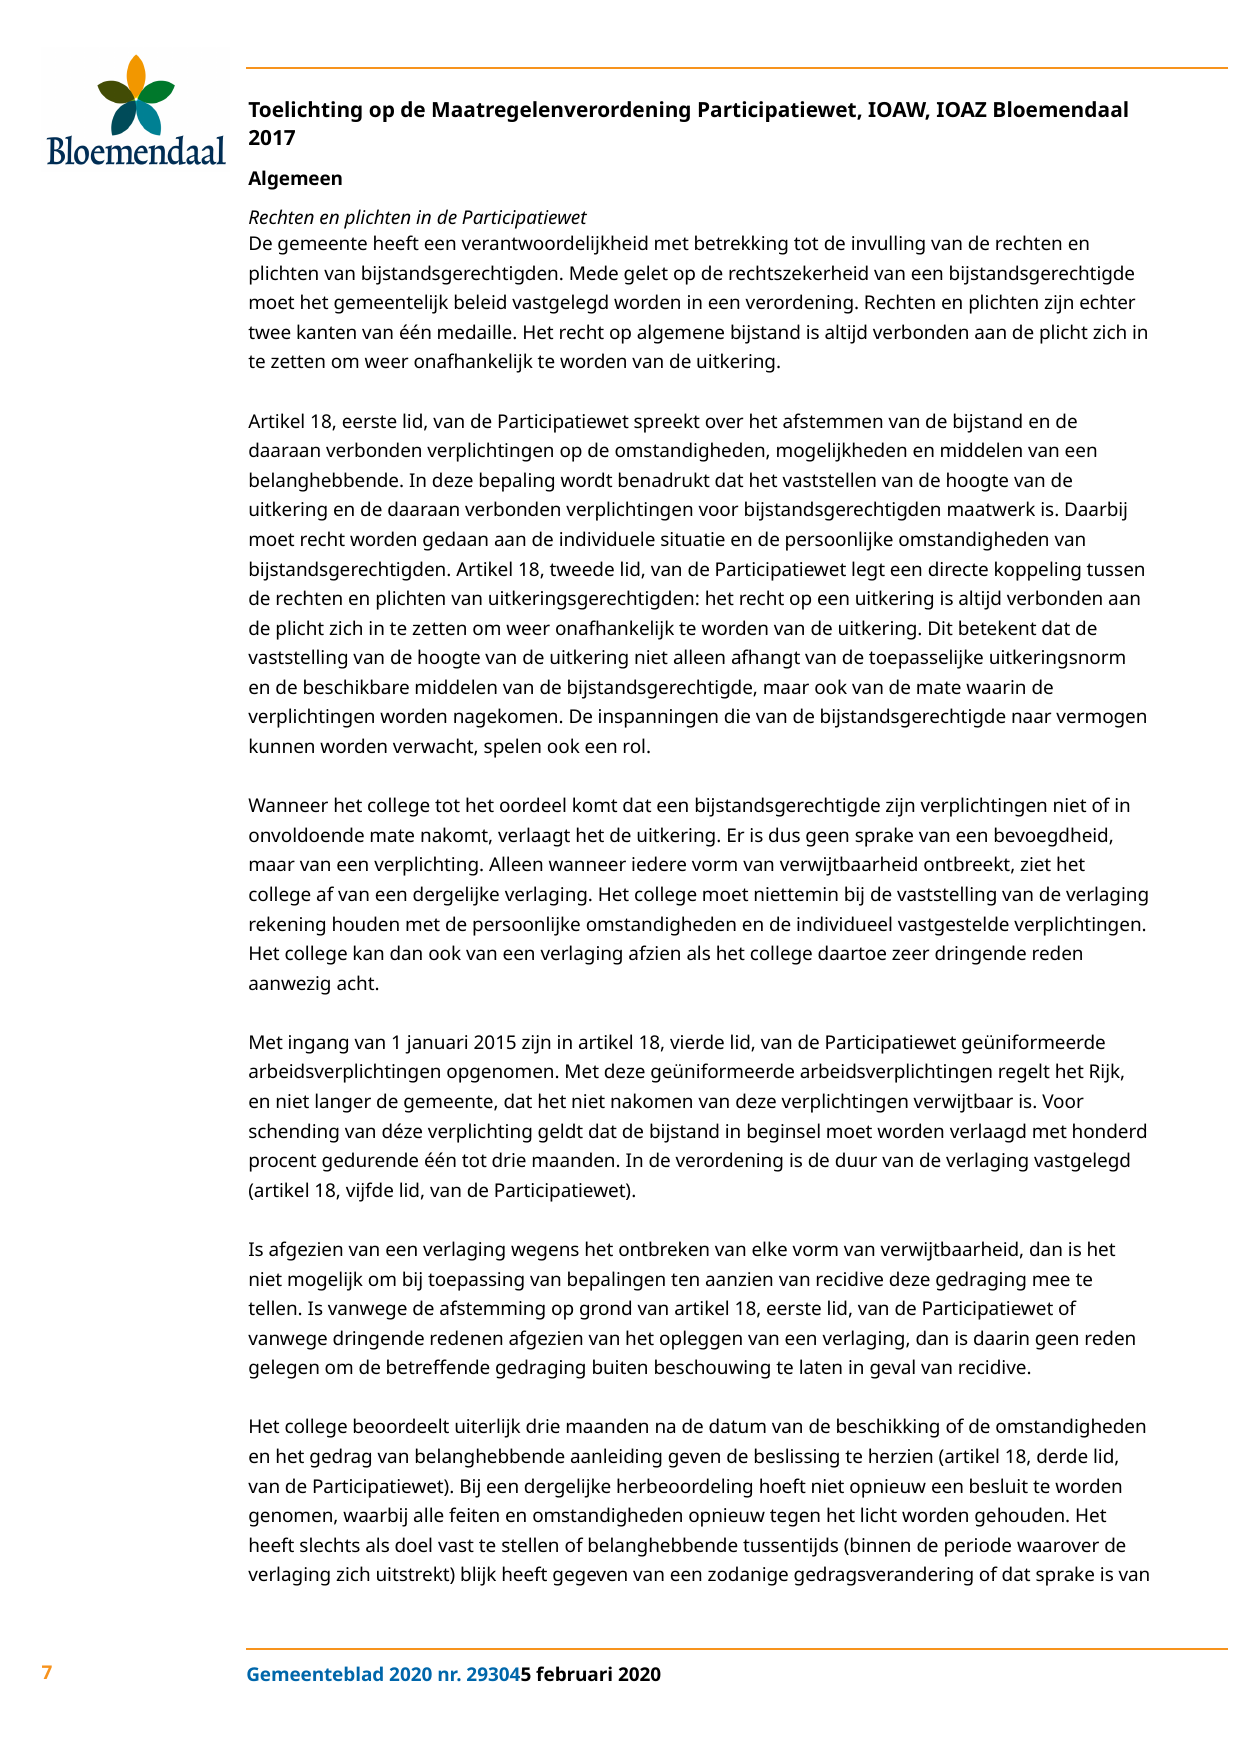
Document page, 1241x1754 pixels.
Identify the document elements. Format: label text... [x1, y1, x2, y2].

text Artikel 18, eerste lid, van de Participatiewet spreekt over het afstemmen van de bijstand en de daaraan verbonden verplichtingen op de omstandigheden, mogelijkheden en middelen van een belanghebbende. In deze bepaling wordt benadrukt dat het vaststellen van de hoogte van de uitkering en de daaraan verbonden verplichtingen voor bijstandsgerechtigden maatwerk is. Daarbij moet recht worden gedaan aan de individuele situatie en de persoonlijke omstandigheden van bijstandsgerechtigden. Artikel 18, tweede lid, van de Participatiewet legt een directe koppeling tussen de rechten en plichten van uitkeringsgerechtigden: het recht op een uitkering is altijd verbonden aan de plicht zich in te zetten om weer onafhankelijk te worden van de uitkering. Dit betekent dat de vaststelling van de hoogte van de uitkering niet alleen afhangt van de toepasselijke uitkeringsnorm en de beschikbare middelen van de bijstandsgerechtigde, maar ook van de mate waarin de verplichtingen worden nagekomen. De inspanningen die van de bijstandsgerechtigde naar vermogen kunnen worden verwacht, spelen ook een rol. [248, 408, 1152, 759]
text Met ingang van 1 januari 2015 zijn in artikel 18, vierde lid, van de Participatiewet geüniformeerde arbeidsverplichtingen opgenomen. Met deze geüniformeerde arbeidsverplichtingen regelt het Rijk, en niet langer de gemeente, dat het niet nakomen van deze verplichtingen verwijtbaar is. Voor schending van déze verplichting geldt dat de bijstand in beginsel moet worden verlaagd met honderd procent gedurende één tot drie maanden. In de verordening is de duur van de verlaging vastgelegd (artikel 18, vijfde lid, van de Participatiewet). [248, 1029, 1152, 1203]
text Toelichting op de Maatregelenverordening Participatiewet, IOAW, IOAZ Bloemendaal 2017 [248, 95, 1152, 152]
text De gemeente heeft een verantwoordelijkheid met betrekking tot de invulling van de rechten en plichten van bijstandsgerechtigden. Mede gelet op de rechtszekerheid van een bijstandsgerechtigde moet het gemeentelijk beleid vastgelegd worden in een verordening. Rechten en plichten zijn echter twee kanten van één medaille. Het recht op algemene bijstand is altijd verbonden aan de plicht zich in te zetten om weer onafhankelijk te worden van de uitkering. [248, 230, 1152, 374]
text Wanneer het college tot het oordeel komt dat een bijstandsgerechtigde zijn verplichtingen niet of in onvoldoende mate nakomt, verlaagt het de uitkering. Er is dus geen sprake van een bevoegdheid, maar van een verplichting. Alleen wanneer iedere vorm van verwijtbaarheid ontbreekt, ziet het college af van een dergelijke verlaging. Het college moet niettemin bij de vaststelling van de verlaging rekening houden met de persoonlijke omstandigheden en de individueel vastgestelde verplichtingen. Het college kan dan ook van een verlaging afzien als het college daartoe zeer dringende reden aanwezig acht. [248, 792, 1152, 996]
text Rechten en plichten in de Participatiewet [248, 204, 1152, 230]
text Het college beoordeelt uiterlijk drie maanden na de datum van de beschikking of de omstandigheden en het gedrag van belanghebbende aanleiding geven de beslissing te herzien (artikel 18, derde lid, van de Participatiewet). Bij een dergelijke herbeoordeling hoeft niet opnieuw een besluit te worden genomen, waarbij alle feiten en omstandigheden opnieuw tegen het licht worden gehouden. Het heeft slechts als doel vast te stellen of belanghebbende tussentijds (binnen de periode waarover de verlaging zich uitstrekt) blijk heeft gegeven van een zodanige gedragsverandering of dat sprake is van [248, 1414, 1152, 1587]
text Algemeen [248, 165, 1152, 191]
text Is afgezien van een verlaging wegens het ontbreken van elke vorm van verwijtbaarheid, dan is het niet mogelijk om bij toepassing van bepalingen ten aanzien van recidive deze gedraging mee te tellen. Is vanwege de afstemming op grond van artikel 18, eerste lid, van de Participatiewet of vanwege dringende redenen afgezien van het opleggen van een verlaging, dan is daarin geen reden gelegen om de betreffende gedraging buiten beschouwing te laten in geval van recidive. [248, 1236, 1152, 1380]
picture [41, 47, 231, 172]
